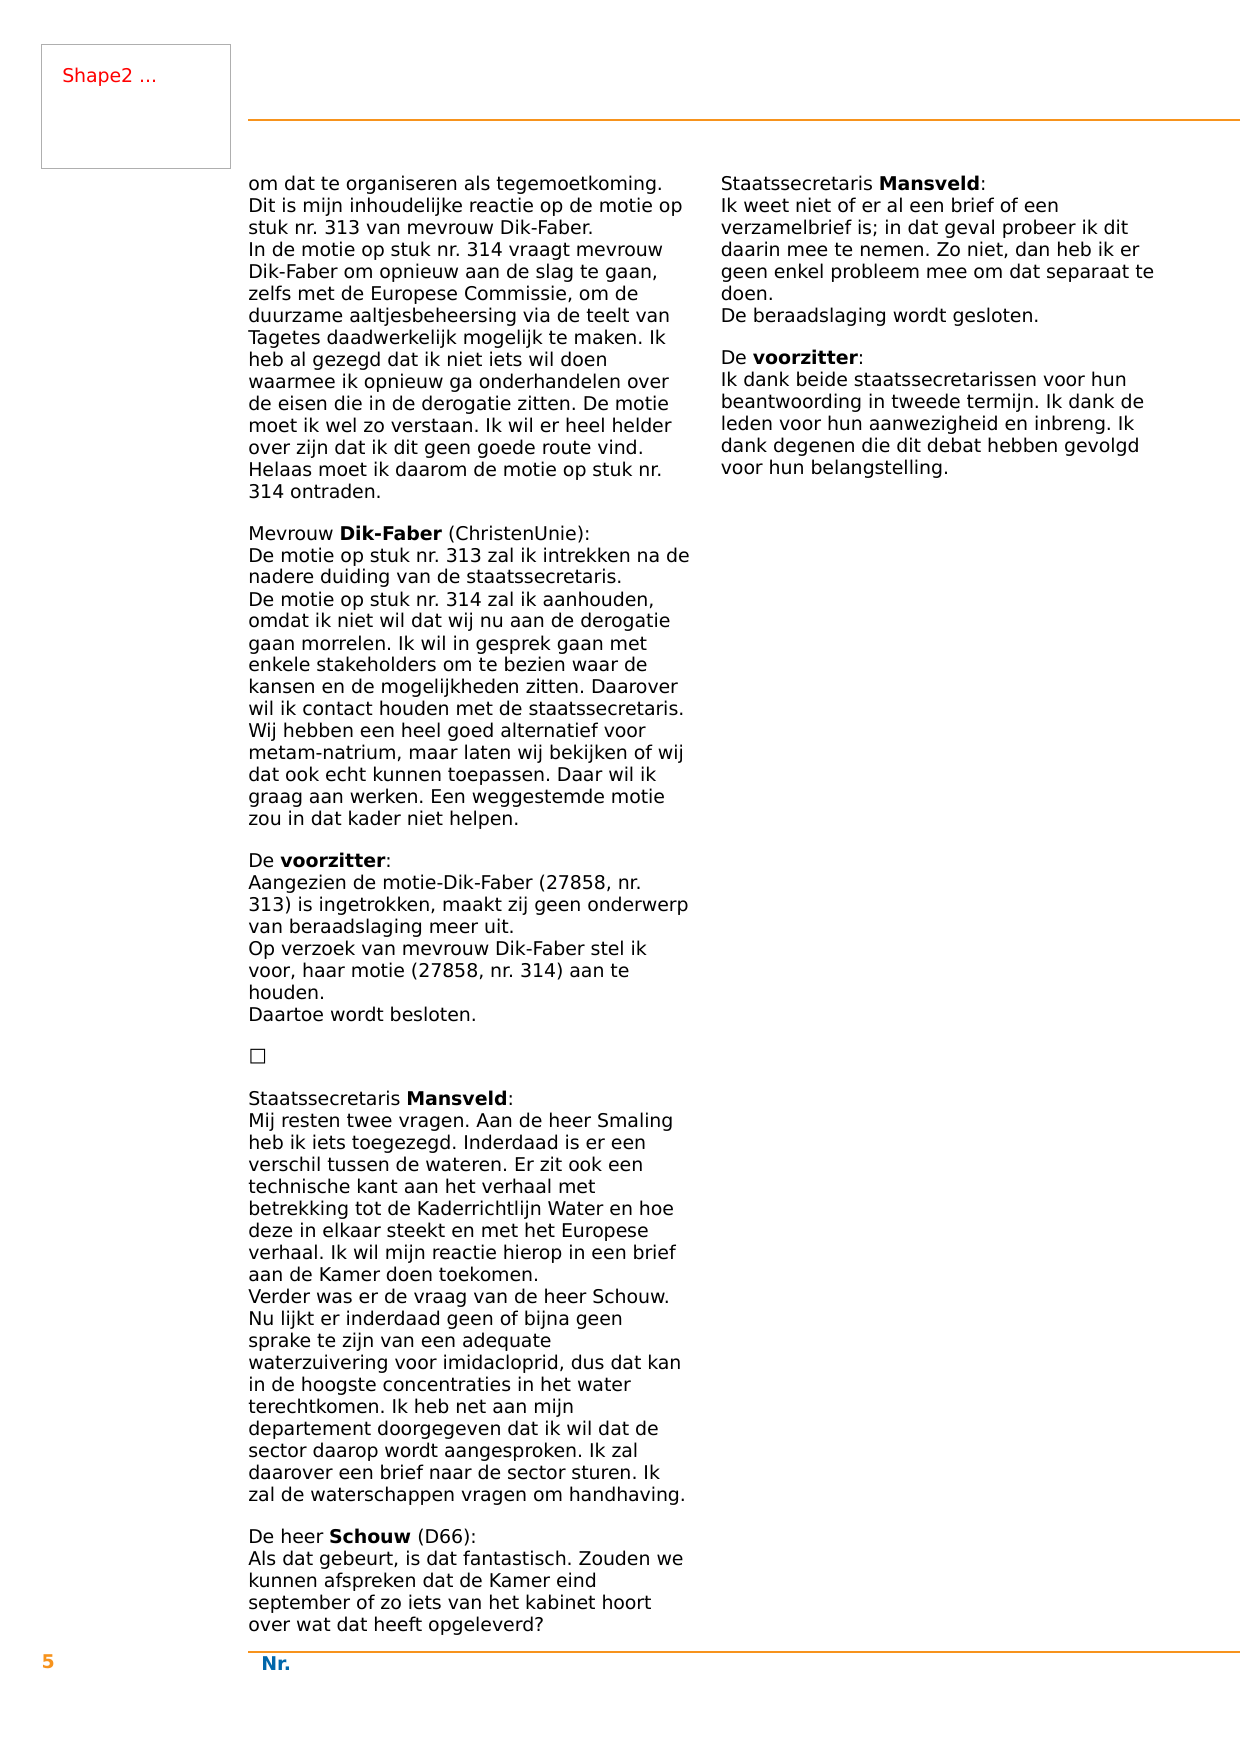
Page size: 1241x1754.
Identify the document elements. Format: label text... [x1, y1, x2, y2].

text Staatssecretaris Mansveld: [248, 1088, 691, 1110]
text Aangezien de motie-Dik-Faber (27858, nr. 313) is ingetrokken, maakt zij geen onderwerp van beraadslaging meer uit. [248, 872, 691, 938]
text De beraadslaging wordt gesloten. [721, 305, 1163, 327]
text Mij resten twee vragen. Aan de heer Smaling heb ik iets toegezegd. Inderdaad is er een verschil tussen de wateren. Er zit ook een technische kant aan het verhaal met betrekking tot de Kaderrichtlijn Water en hoe deze in elkaar steekt en met het Europese verhaal. Ik wil mijn reactie hierop in een brief aan de Kamer doen toekomen. [248, 1110, 691, 1286]
text om dat te organiseren als tegemoetkoming. Dit is mijn inhoudelijke reactie op de motie op stuk nr. 313 van mevrouw Dik-Faber. [248, 173, 691, 239]
text Mevrouw Dik-Faber (ChristenUnie): [248, 522, 691, 544]
text De motie op stuk nr. 313 zal ik intrekken na de nadere duiding van de staatssecretaris. [248, 544, 691, 588]
text ⬜ [248, 1046, 691, 1068]
text Verder was er de vraag van de heer Schouw. Nu lijkt er inderdaad geen of bijna geen sprake te zijn van een adequate waterzuivering voor imidacloprid, dus dat kan in de hoogste concentraties in het water terechtkomen. Ik heb net aan mijn departement doorgegeven dat ik wil dat de sector daarop wordt aangesproken. Ik zal daarover een brief naar de sector sturen. Ik zal de waterschappen vragen om handhaving. [248, 1286, 691, 1506]
text Als dat gebeurt, is dat fantastisch. Zouden we kunnen afspreken dat de Kamer eind september of zo iets van het kabinet hoort over wat dat heeft opgeleverd? [248, 1548, 691, 1636]
text Ik weet niet of er al een brief of een verzamelbrief is; in dat geval probeer ik dit daarin mee te nemen. Zo niet, dan heb ik er geen enkel probleem mee om dat separaat te doen. [721, 195, 1163, 305]
text Staatssecretaris Mansveld: [721, 173, 1163, 195]
text De heer Schouw (D66): [248, 1526, 691, 1548]
text In de motie op stuk nr. 314 vraagt mevrouw Dik-Faber om opnieuw aan de slag te gaan, zelfs met de Europese Commissie, om de duurzame aaltjesbeheersing via de teelt van Tagetes daadwerkelijk mogelijk te maken. Ik heb al gezegd dat ik niet iets wil doen waarmee ik opnieuw ga onderhandelen over de eisen die in de derogatie zitten. De motie moet ik wel zo verstaan. Ik wil er heel helder over zijn dat ik dit geen goede route vind. Helaas moet ik daarom de motie op stuk nr. 314 ontraden. [248, 239, 691, 502]
text De motie op stuk nr. 314 zal ik aanhouden, omdat ik niet wil dat wij nu aan de derogatie gaan morrelen. Ik wil in gesprek gaan met enkele stakeholders om te bezien waar de kansen en de mogelijkheden zitten. Daarover wil ik contact houden met de staatssecretaris. Wij hebben een heel goed alternatief voor metam-natrium, maar laten wij bekijken of wij dat ook echt kunnen toepassen. Daar wil ik graag aan werken. Een weggestemde motie zou in dat kader niet helpen. [248, 588, 691, 830]
text Ik dank beide staatssecretarissen voor hun beantwoording in tweede termijn. Ik dank de leden voor hun aanwezigheid en inbreng. Ik dank degenen die dit debat hebben gevolgd voor hun belangstelling. [721, 369, 1163, 478]
text De voorzitter: [248, 850, 691, 872]
text Op verzoek van mevrouw Dik-Faber stel ik voor, haar motie (27858, nr. 314) aan te houden. [248, 938, 691, 1004]
text Daartoe wordt besloten. [248, 1004, 691, 1026]
text De voorzitter: [721, 347, 1163, 369]
